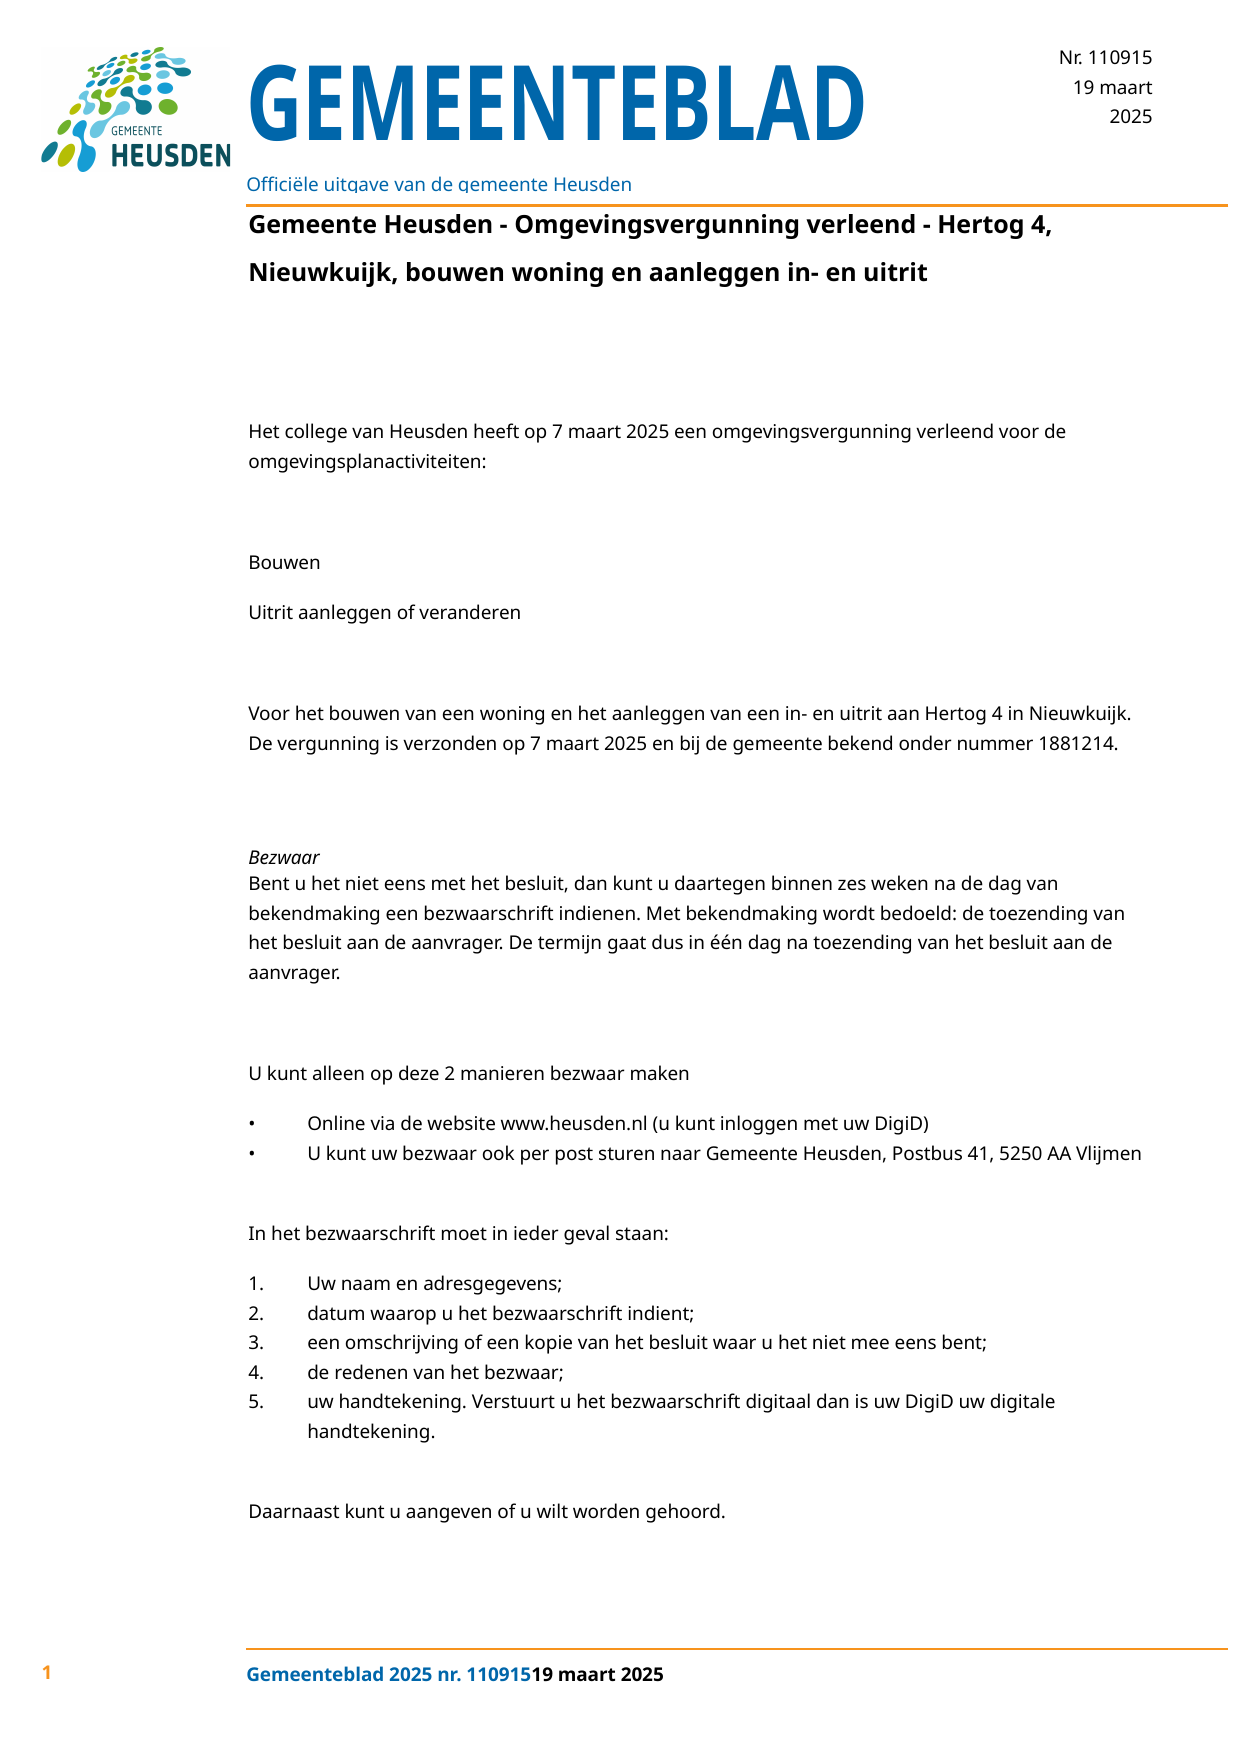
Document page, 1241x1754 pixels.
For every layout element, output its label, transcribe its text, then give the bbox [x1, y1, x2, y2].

text Uitrit aanleggen of veranderen [248, 599, 1152, 625]
text Bouwen [248, 549, 1152, 575]
text Bezwaar [248, 844, 1152, 870]
list datum waarop u het bezwaarschrift indient; [248, 1300, 1152, 1325]
picture [41, 47, 231, 172]
text Gemeente Heusden - Omgevingsvergunning verleend - Hertog 4, Nieuwkuijk, bouwen woning en aanleggen in- en uitrit [248, 207, 1152, 288]
list de redenen van het bezwaar; [248, 1359, 1152, 1384]
text In het bezwaarschrift moet in ieder geval staan: [248, 1220, 1152, 1245]
list U kunt uw bezwaar ook per post sturen naar Gemeente Heusden, Postbus 41, 5250 AA Vlijmen [248, 1140, 1152, 1165]
text Voor het bouwen van een woning en het aanleggen van een in- en uitrit aan Hertog 4 in Nieuwkuijk. De vergunning is verzonden op 7 maart 2025 en bij de gemeente bekend onder nummer 1881214. [248, 700, 1152, 756]
text Het college van Heusden heeft op 7 maart 2025 een omgevingsvergunning verleend voor de omgevingsplanactiviteiten: [248, 419, 1152, 474]
list uw handtekening. Verstuurt u het bezwaarschrift digitaal dan is uw DigiD uw digitale handtekening. [248, 1388, 1152, 1444]
list Uw naam en adresgegevens; [248, 1270, 1152, 1296]
text Daarnaast kunt u aangeven of u wilt worden gehoord. [248, 1498, 1152, 1524]
list Online via de website www.heusden.nl (u kunt inloggen met uw DigiD) [248, 1110, 1152, 1136]
text U kunt alleen op deze 2 manieren bezwaar maken [248, 1060, 1152, 1085]
list een omschrijving of een kopie van het besluit waar u het niet mee eens bent; [248, 1329, 1152, 1355]
text Bent u het niet eens met het besluit, dan kunt u daartegen binnen zes weken na de dag van bekendmaking een bezwaarschrift indienen. Met bekendmaking wordt bedoeld: de toezending van het besluit aan de aanvrager. De termijn gaat dus in één dag na toezending van het besluit aan de aanvrager. [248, 870, 1152, 984]
